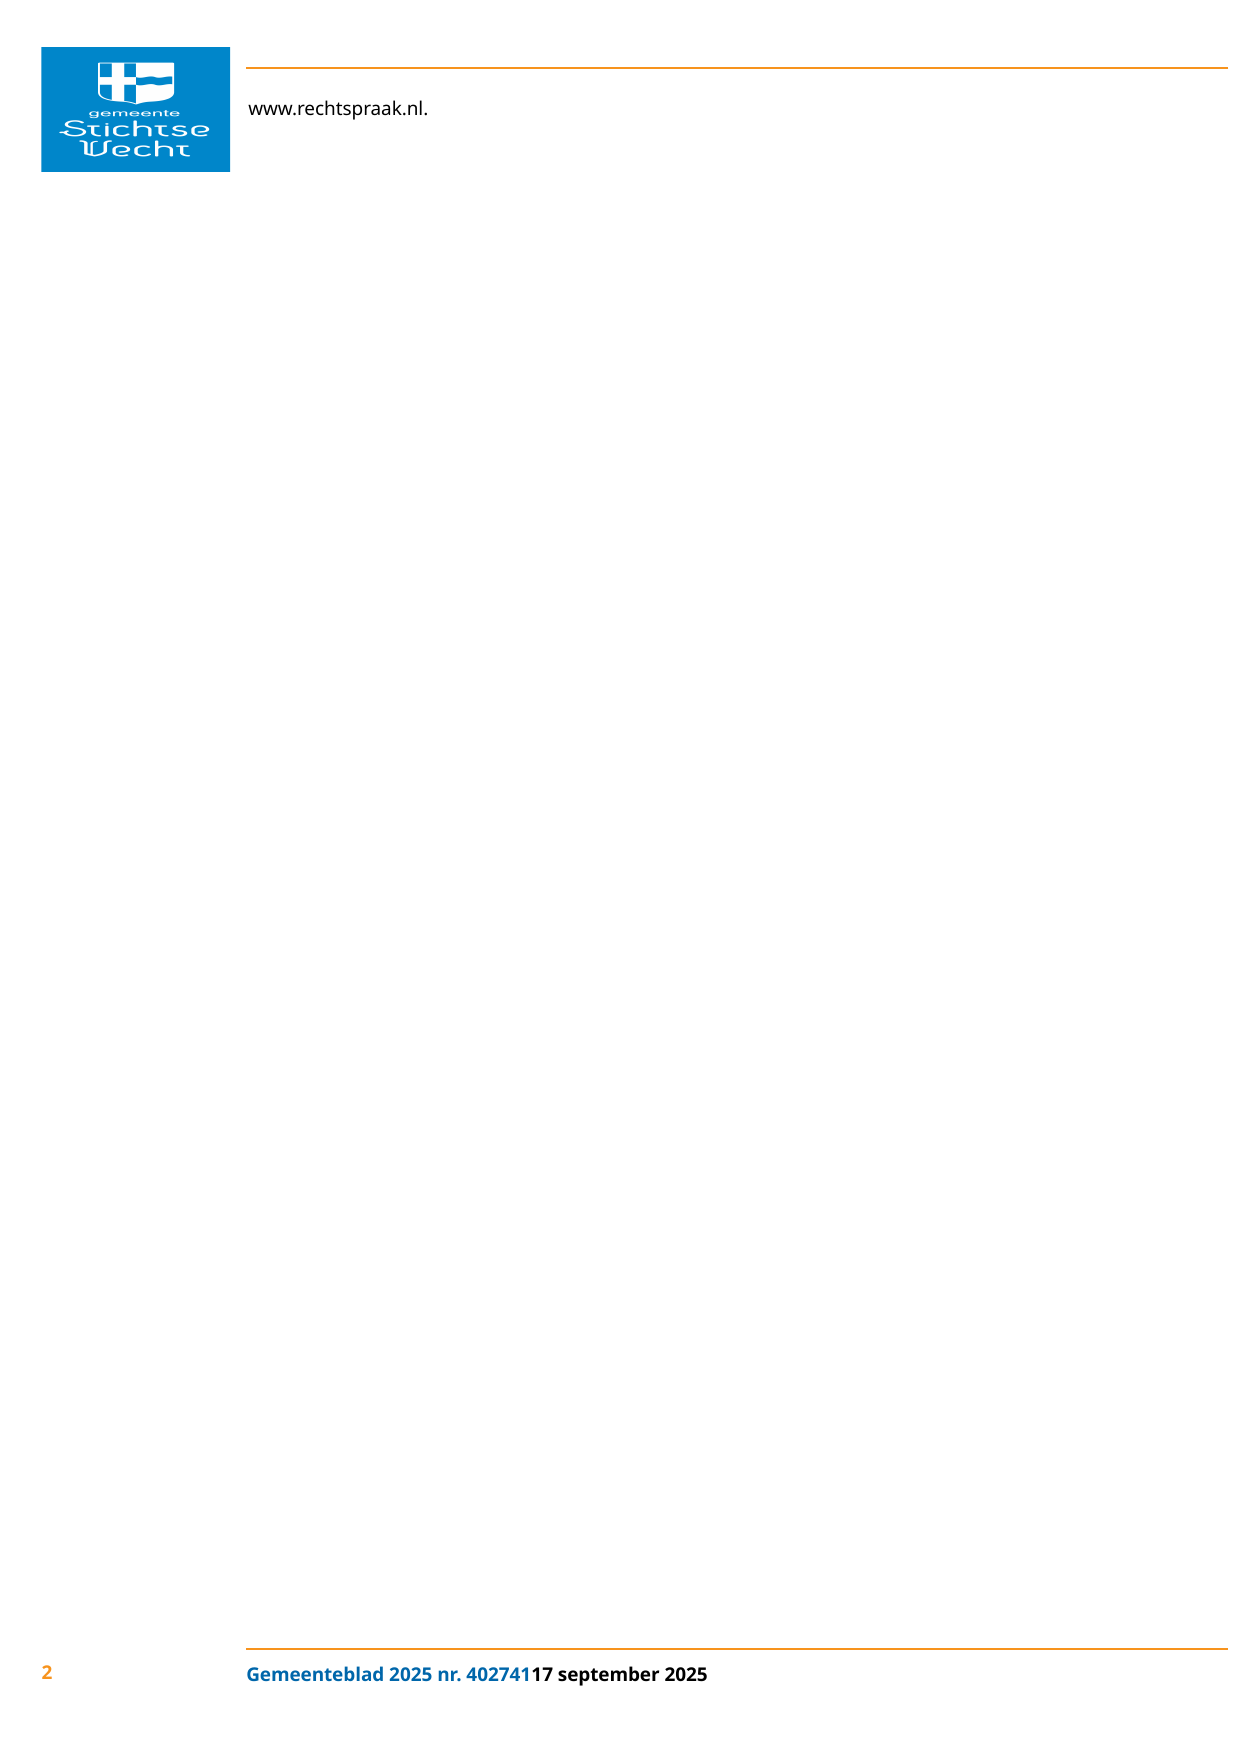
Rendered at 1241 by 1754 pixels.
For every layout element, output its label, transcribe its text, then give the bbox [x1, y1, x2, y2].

picture [99, 63, 135, 101]
text www.rechtspraak.nl. [248, 95, 1152, 121]
picture [137, 63, 174, 103]
